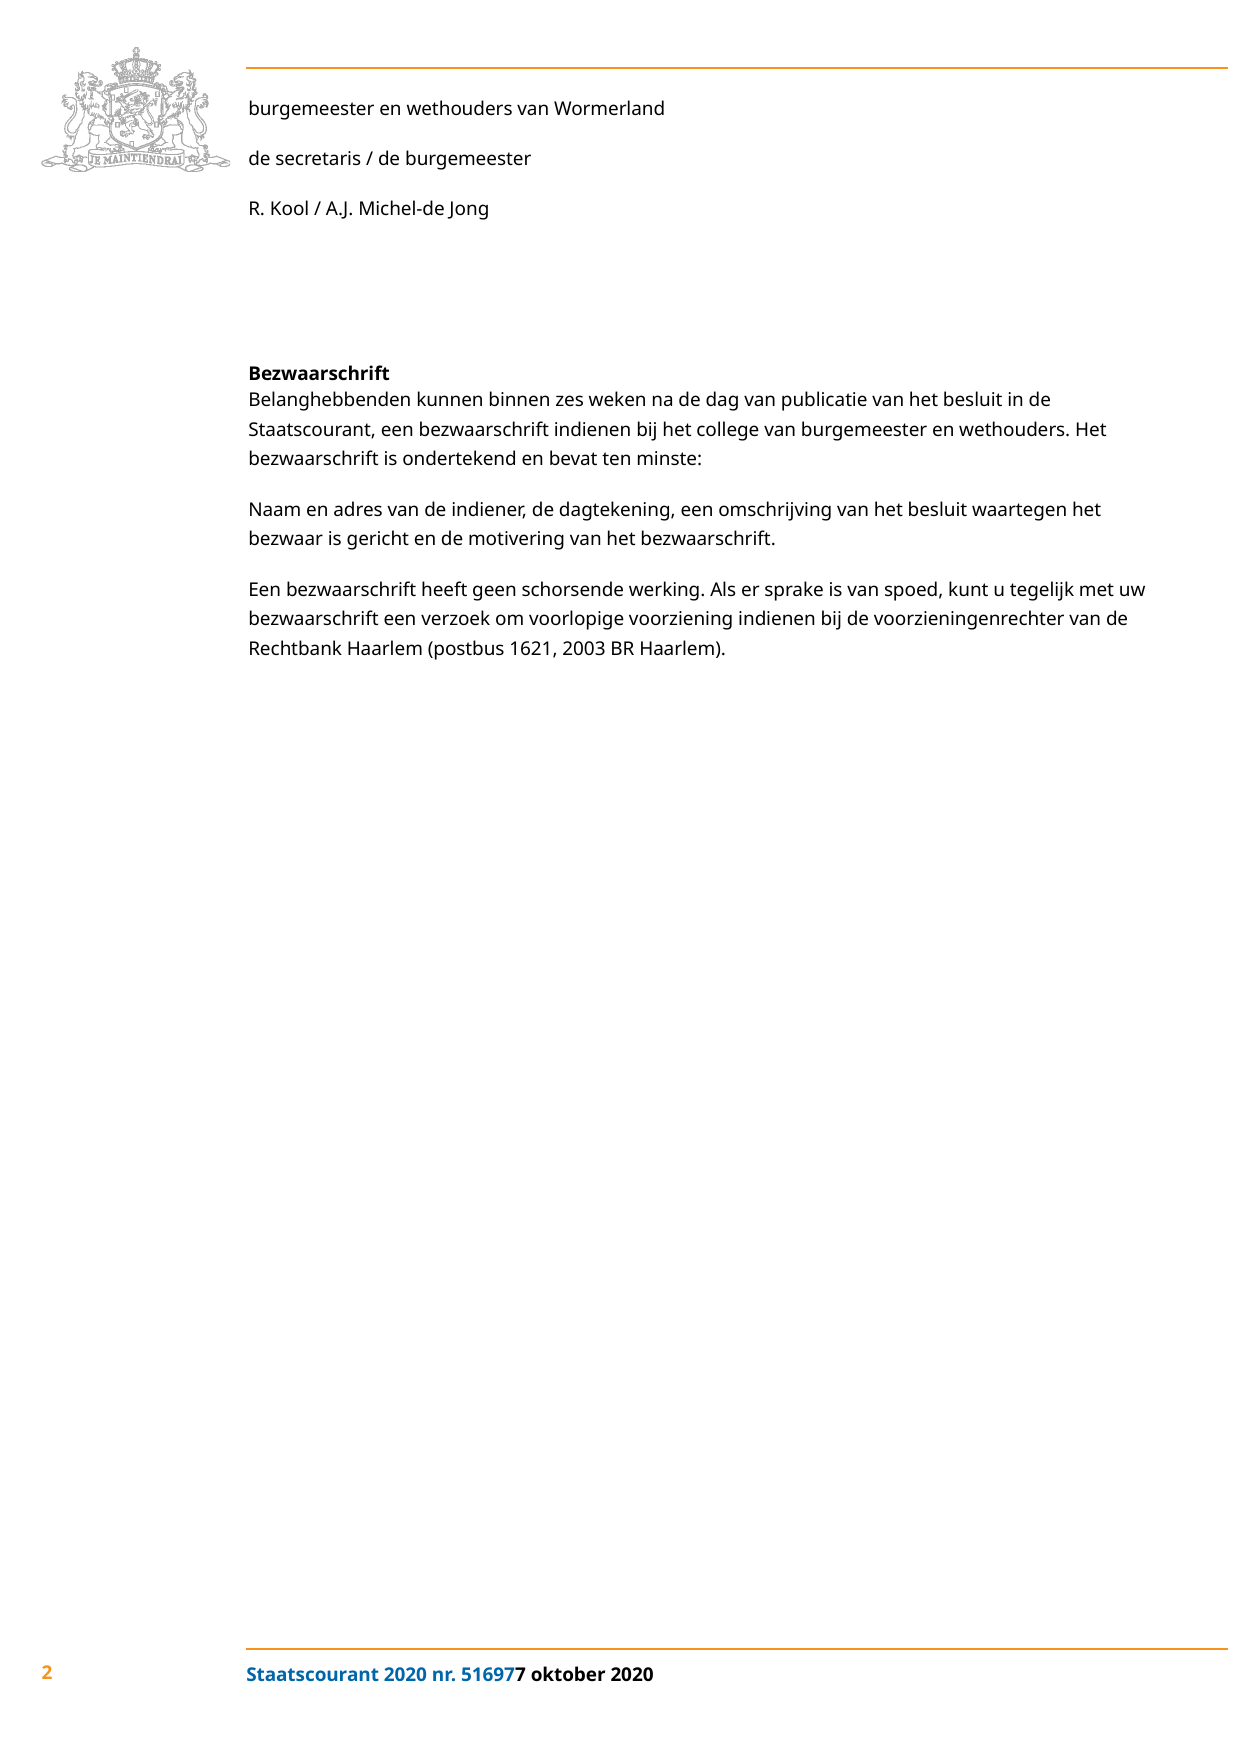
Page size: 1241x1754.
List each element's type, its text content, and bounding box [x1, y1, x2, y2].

text Belanghebbenden kunnen binnen zes weken na de dag van publicatie van het besluit in de Staatscourant, een bezwaarschrift indienen bij het college van burgemeester en wethouders. Het bezwaarschrift is ondertekend en bevat ten minste: [248, 386, 1152, 471]
text Een bezwaarschrift heeft geen schorsende werking. Als er sprake is van spoed, kunt u tegelijk met uw bezwaarschrift een verzoek om voorlopige voorziening indienen bij de voorzieningenrechter van de Rechtbank Haarlem (postbus 1621, 2003 BR Haarlem). [248, 576, 1152, 661]
text Bezwaarschrift [248, 360, 1152, 386]
text de secretaris / de burgemeester [248, 145, 1152, 171]
text R. Kool / A.J. Michel-de Jong [248, 196, 1152, 221]
text Naam en adres van de indiener, de dagtekening, een omschrijving van het besluit waartegen het bezwaar is gericht en de motivering van het bezwaarschrift. [248, 496, 1152, 551]
text burgemeester en wethouders van Wormerland [248, 95, 1152, 121]
picture [41, 47, 231, 172]
